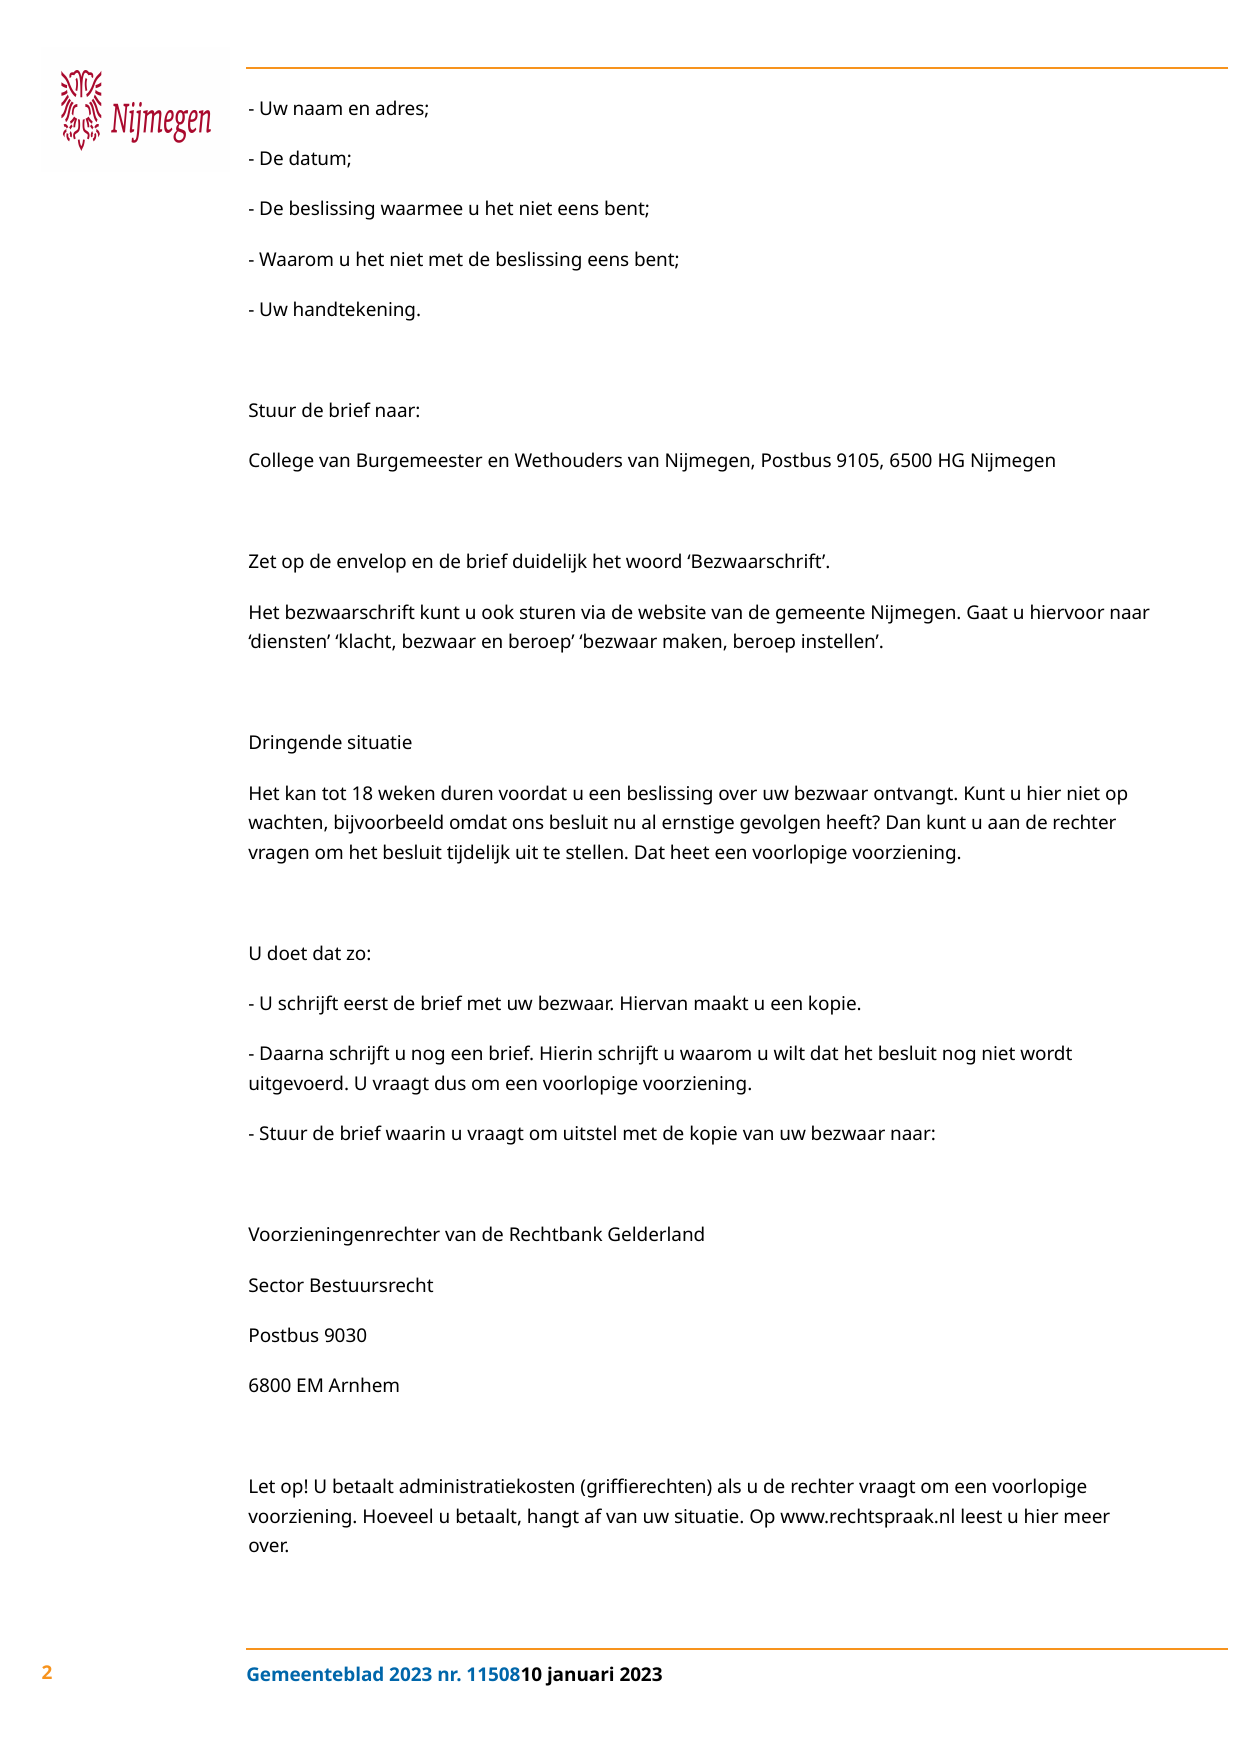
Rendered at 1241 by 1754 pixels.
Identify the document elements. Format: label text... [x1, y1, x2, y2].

text - Uw naam en adres; [248, 95, 1152, 121]
text - De datum; [248, 145, 1152, 171]
text 6800 EM Arnhem [248, 1373, 1152, 1398]
text College van Burgemeester en Wethouders van Nijmegen, Postbus 9105, 6500 HG Nijmegen [248, 448, 1152, 473]
text Zet op de envelop en de brief duidelijk het woord ‘Bezwaarschrift’. [248, 548, 1152, 574]
text Dringende situatie [248, 729, 1152, 755]
text Het bezwaarschrift kunt u ook sturen via de website van de gemeente Nijmegen. Gaat u hiervoor naar ‘diensten’ ‘klacht, bezwaar en beroep’ ‘bezwaar maken, beroep instellen’. [248, 599, 1152, 654]
picture [41, 47, 231, 172]
text Sector Bestuursrecht [248, 1272, 1152, 1298]
text Postbus 9030 [248, 1322, 1152, 1348]
text Voorzieningenrechter van de Rechtbank Gelderland [248, 1221, 1152, 1247]
text Het kan tot 18 weken duren voordat u een beslissing over uw bezwaar ontvangt. Kunt u hier niet op wachten, bijvoorbeeld omdat ons besluit nu al ernstige gevolgen heeft? Dan kunt u aan de rechter vragen om het besluit tijdelijk uit te stellen. Dat heet een voorlopige voorziening. [248, 780, 1152, 865]
text - Waarom u het niet met de beslissing eens bent; [248, 246, 1152, 272]
text Stuur de brief naar: [248, 397, 1152, 423]
text Let op! U betaalt administratiekosten (griffierechten) als u de rechter vraagt om een voorlopige voorziening. Hoeveel u betaalt, hangt af van uw situatie. Op www.rechtspraak.nl leest u hier meer over. [248, 1473, 1152, 1558]
text - U schrijft eerst de brief met uw bezwaar. Hiervan maakt u een kopie. [248, 990, 1152, 1016]
text - Stuur de brief waarin u vraagt om uitstel met de kopie van uw bezwaar naar: [248, 1121, 1152, 1146]
text - Uw handtekening. [248, 296, 1152, 322]
text - De beslissing waarmee u het niet eens bent; [248, 196, 1152, 221]
text U doet dat zo: [248, 940, 1152, 966]
text - Daarna schrijft u nog een brief. Hierin schrijft u waarom u wilt dat het besluit nog niet wordt uitgevoerd. U vraagt dus om een voorlopige voorziening. [248, 1041, 1152, 1096]
